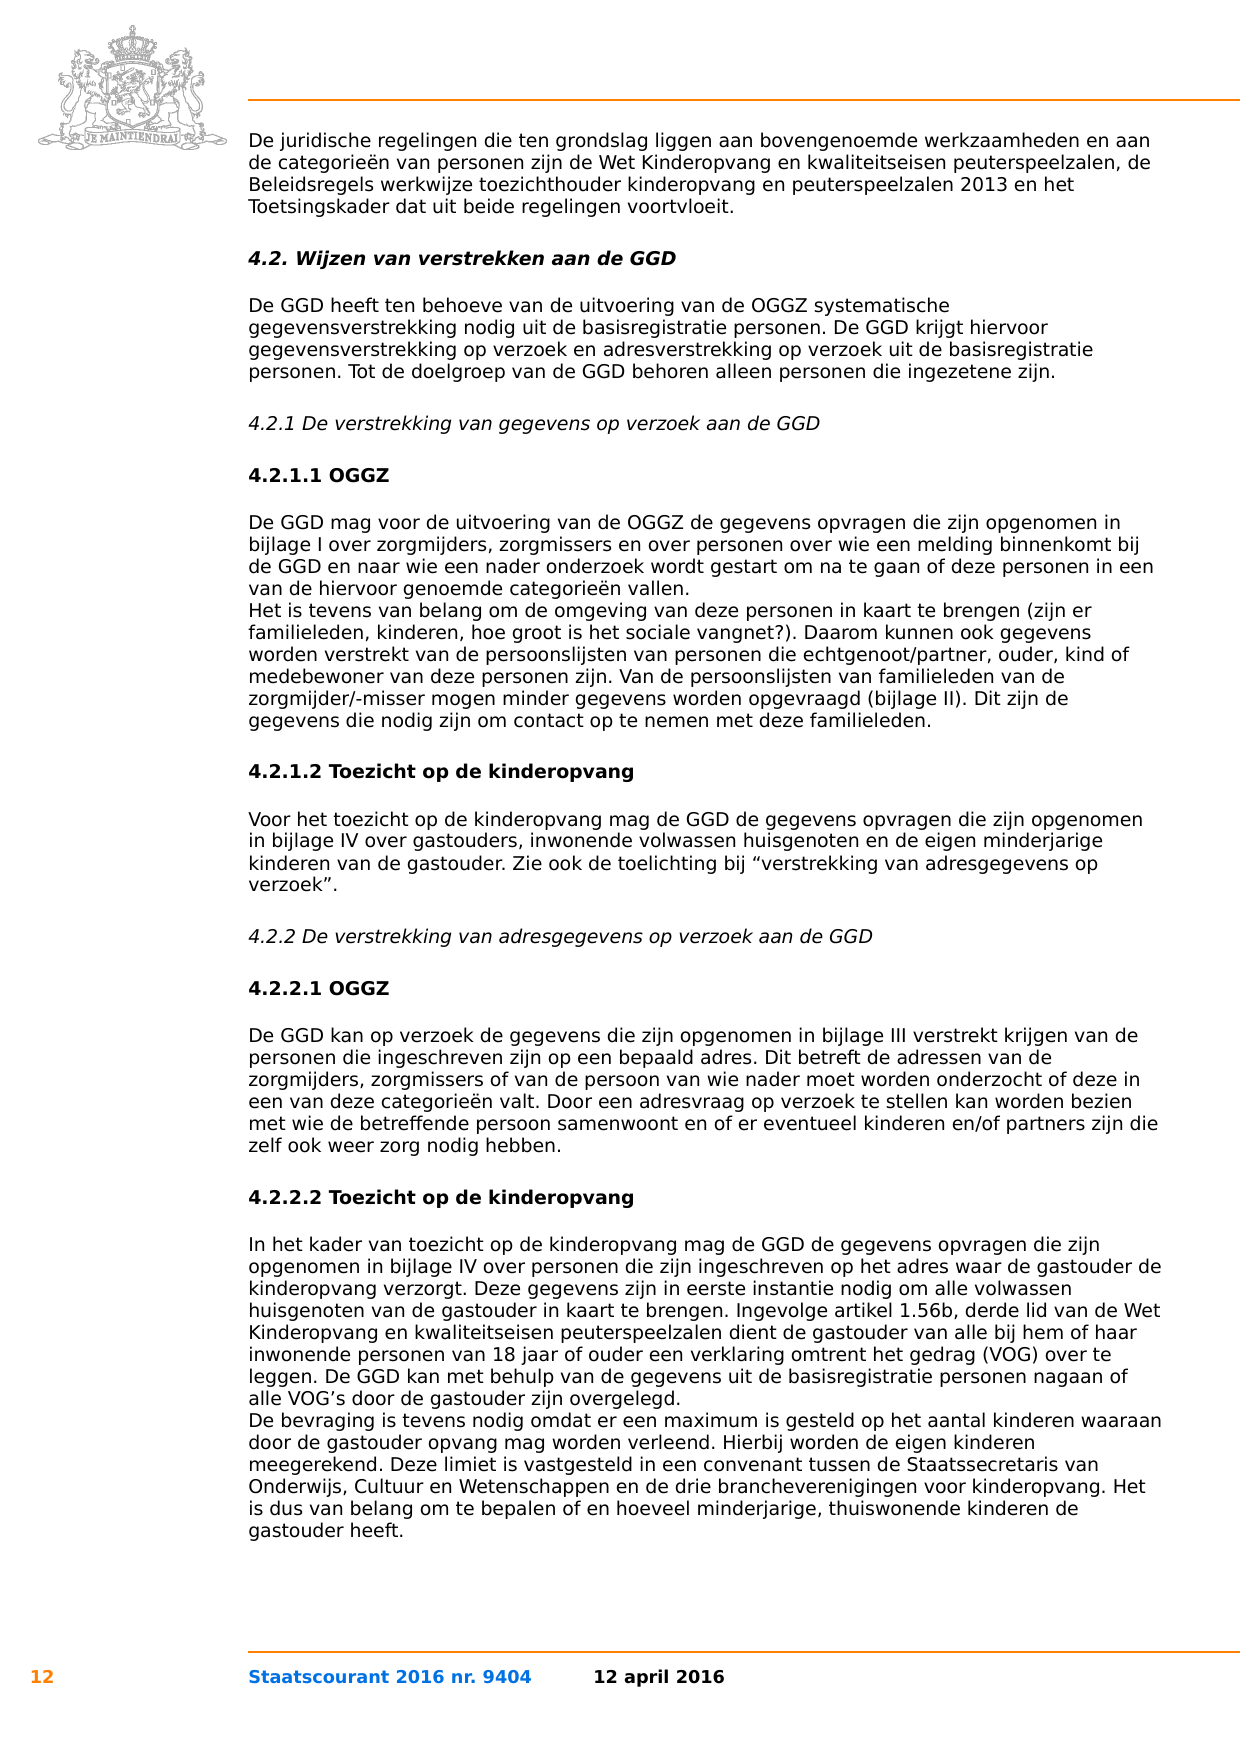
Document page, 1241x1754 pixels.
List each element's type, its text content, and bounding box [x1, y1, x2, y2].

text De GGD kan op verzoek de gegevens die zijn opgenomen in bijlage III verstrekt krijgen van de personen die ingeschreven zijn op een bepaald adres. Dit betreft de adressen van de zorgmijders, zorgmissers of van de persoon van wie nader moet worden onderzocht of deze in een van deze categorieën valt. Door een adresvraag op verzoek te stellen kan worden bezien met wie de betreffende persoon samenwoont en of er eventueel kinderen en/of partners zijn die zelf ook weer zorg nodig hebben. [248, 1025, 1163, 1157]
text Het is tevens van belang om de omgeving van deze personen in kaart te brengen (zijn er familieleden, kinderen, hoe groot is het sociale vangnet?). Daarom kunnen ook gegevens worden verstrekt van de persoonslijsten van personen die echtgenoot/partner, ouder, kind of medebewoner van deze personen zijn. Van de persoonslijsten van familieleden van de zorgmijder/-misser mogen minder gegevens worden opgevraagd (bijlage II). Dit zijn de gegevens die nodig zijn om contact op te nemen met deze familieleden. [248, 599, 1163, 731]
subtitle 4.2.1 De verstrekking van gegevens op verzoek aan de GGD [248, 413, 1163, 435]
text De GGD heeft ten behoeve van de uitvoering van de OGGZ systematische gegevensverstrekking nodig uit de basisregistratie personen. De GGD krijgt hiervoor gegevensverstrekking op verzoek en adresverstrekking op verzoek uit de basisregistratie personen. Tot de doelgroep van de GGD behoren alleen personen die ingezetene zijn. [248, 295, 1163, 383]
text De juridische regelingen die ten grondslag liggen aan bovengenoemde werkzaamheden en aan de categorieën van personen zijn de Wet Kinderopvang en kwaliteitseisen peuterspeelzalen, de Beleidsregels werkwijze toezichthouder kinderopvang en peuterspeelzalen 2013 en het Toetsingskader dat uit beide regelingen voortvloeit. [248, 130, 1163, 218]
subtitle 4.2.1.1 OGGZ [248, 465, 1163, 487]
subtitle 4.2. Wijzen van verstrekken aan de GGD [248, 248, 1163, 270]
subtitle 4.2.1.2 Toezicht op de kinderopvang [248, 761, 1163, 783]
subtitle 4.2.2.2 Toezicht op de kinderopvang [248, 1187, 1163, 1209]
subtitle 4.2.2.1 OGGZ [248, 978, 1163, 1000]
text De bevraging is tevens nodig omdat er een maximum is gesteld op het aantal kinderen waaraan door de gastouder opvang mag worden verleend. Hierbij worden de eigen kinderen meegerekend. Deze limiet is vastgesteld in een convenant tussen de Staatssecretaris van Onderwijs, Cultuur en Wetenschappen en de drie brancheverenigingen voor kinderopvang. Het is dus van belang om te bepalen of en hoeveel minderjarige, thuiswonende kinderen de gastouder heeft. [248, 1410, 1163, 1542]
text In het kader van toezicht op de kinderopvang mag de GGD de gegevens opvragen die zijn opgenomen in bijlage IV over personen die zijn ingeschreven op het adres waar de gastouder de kinderopvang verzorgt. Deze gegevens zijn in eerste instantie nodig om alle volwassen huisgenoten van de gastouder in kaart te brengen. Ingevolge artikel 1.56b, derde lid van de Wet Kinderopvang en kwaliteitseisen peuterspeelzalen dient de gastouder van alle bij hem of haar inwonende personen van 18 jaar of ouder een verklaring omtrent het gedrag (VOG) over te leggen. De GGD kan met behulp van de gegevens uit de basisregistratie personen nagaan of alle VOG’s door de gastouder zijn overgelegd. [248, 1234, 1163, 1410]
subtitle 4.2.2 De verstrekking van adresgegevens op verzoek aan de GGD [248, 926, 1163, 948]
text Voor het toezicht op de kinderopvang mag de GGD de gegevens opvragen die zijn opgenomen in bijlage IV over gastouders, inwonende volwassen huisgenoten en de eigen minderjarige kinderen van de gastouder. Zie ook de toelichting bij “verstrekking van adresgegevens op verzoek”. [248, 808, 1163, 896]
picture [38, 25, 227, 150]
text De GGD mag voor de uitvoering van de OGGZ de gegevens opvragen die zijn opgenomen in bijlage I over zorgmijders, zorgmissers en over personen over wie een melding binnenkomt bij de GGD en naar wie een nader onderzoek wordt gestart om na te gaan of deze personen in een van de hiervoor genoemde categorieën vallen. [248, 512, 1163, 599]
